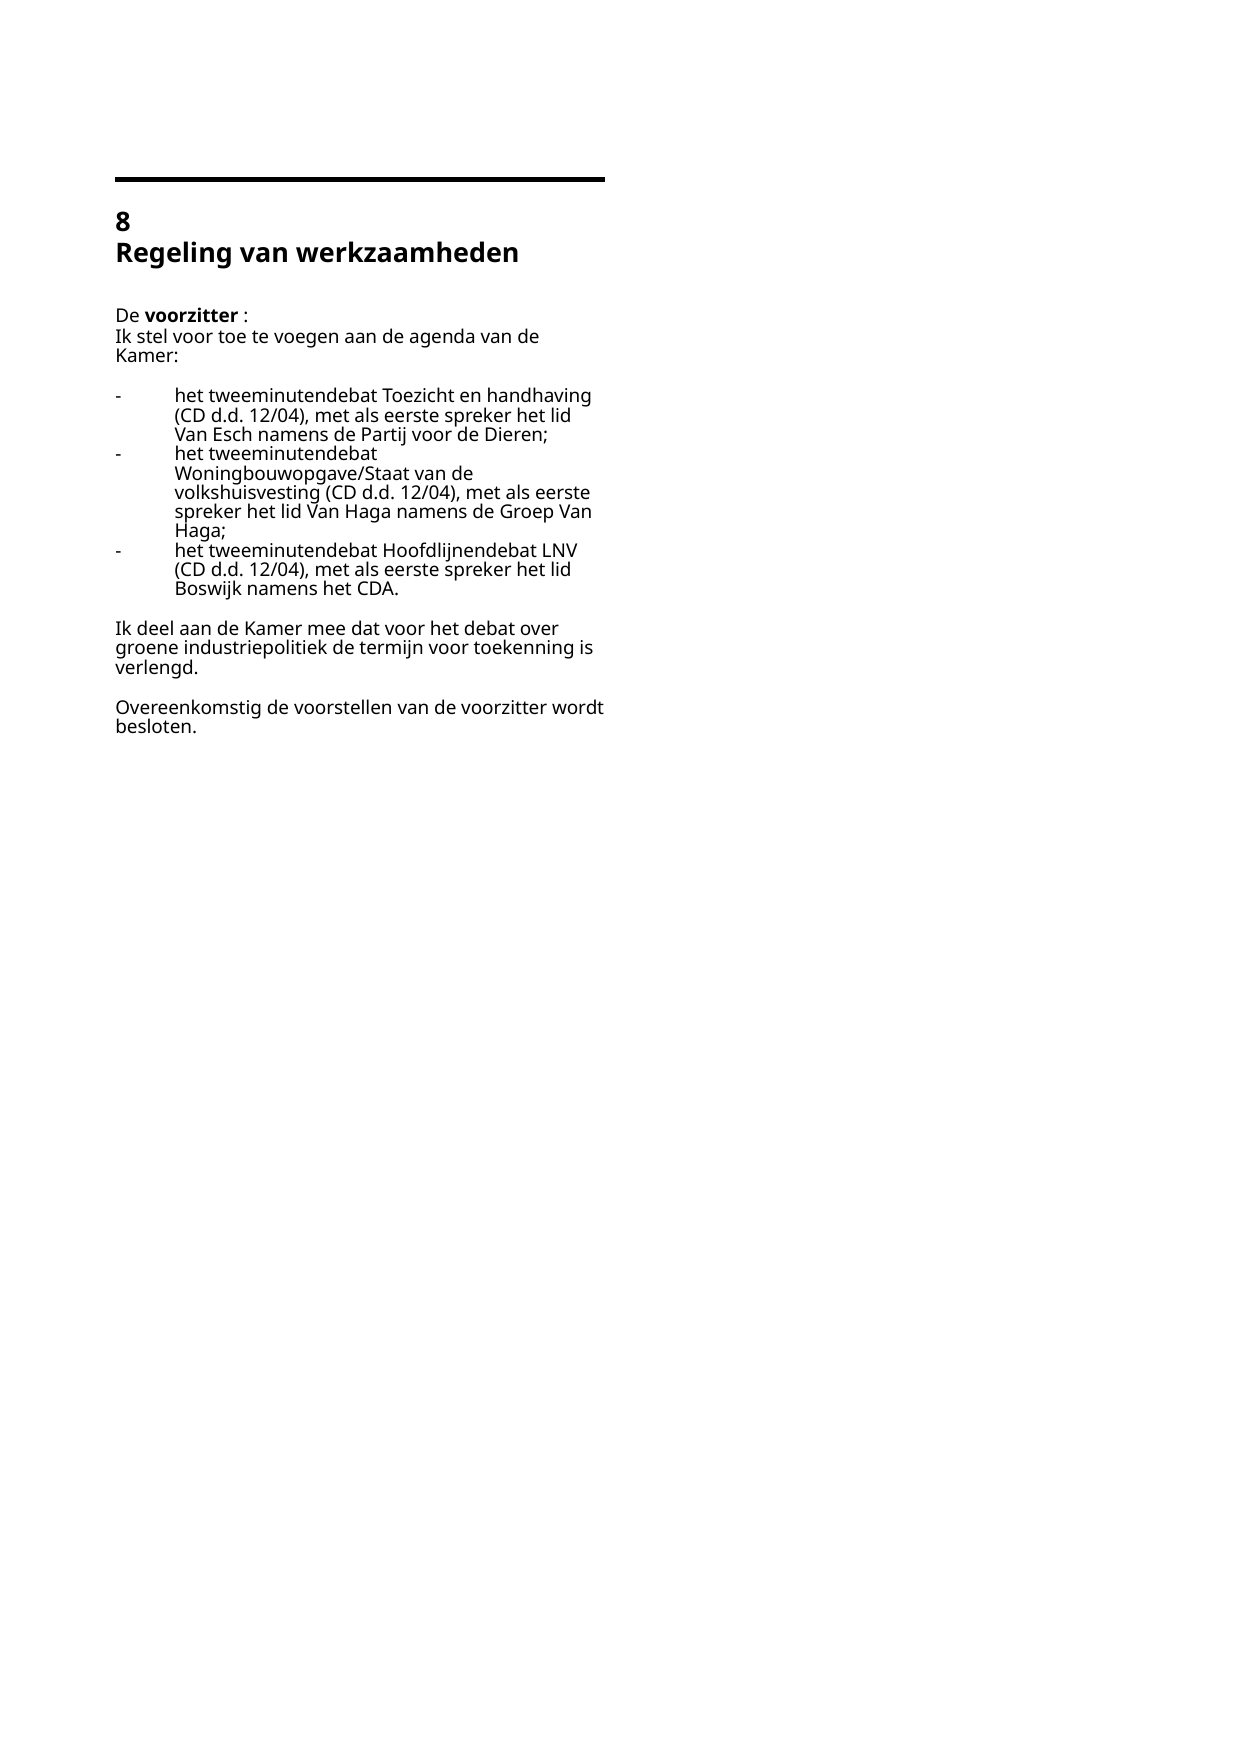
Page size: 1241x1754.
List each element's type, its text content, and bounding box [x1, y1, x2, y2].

text De voorzitter : [115, 302, 605, 328]
text Overeenkomstig de voorstellen van de voorzitter wordt besloten. [115, 699, 605, 737]
list het tweeminutendebat Toezicht en handhaving (CD d.d. 12/04), met als eerste spreker het lid Van Esch namens de Partij voor de Dieren; [115, 387, 605, 445]
list het tweeminutendebat Woningbouwopgave/Staat van de volkshuisvesting (CD d.d. 12/04), met als eerste spreker het lid Van Haga namens de Groep Van Haga; [115, 445, 605, 542]
text Ik deel aan de Kamer mee dat voor het debat over groene industriepolitiek de termijn voor toekenning is verlengd. [115, 620, 605, 678]
text 8 [115, 203, 605, 239]
list het tweeminutendebat Hoofdlijnendebat LNV (CD d.d. 12/04), met als eerste spreker het lid Boswijk namens het CDA. [115, 542, 605, 599]
text Ik stel voor toe te voegen aan de agenda van de Kamer: [115, 328, 605, 367]
text Regeling van werkzaamheden [115, 239, 605, 283]
